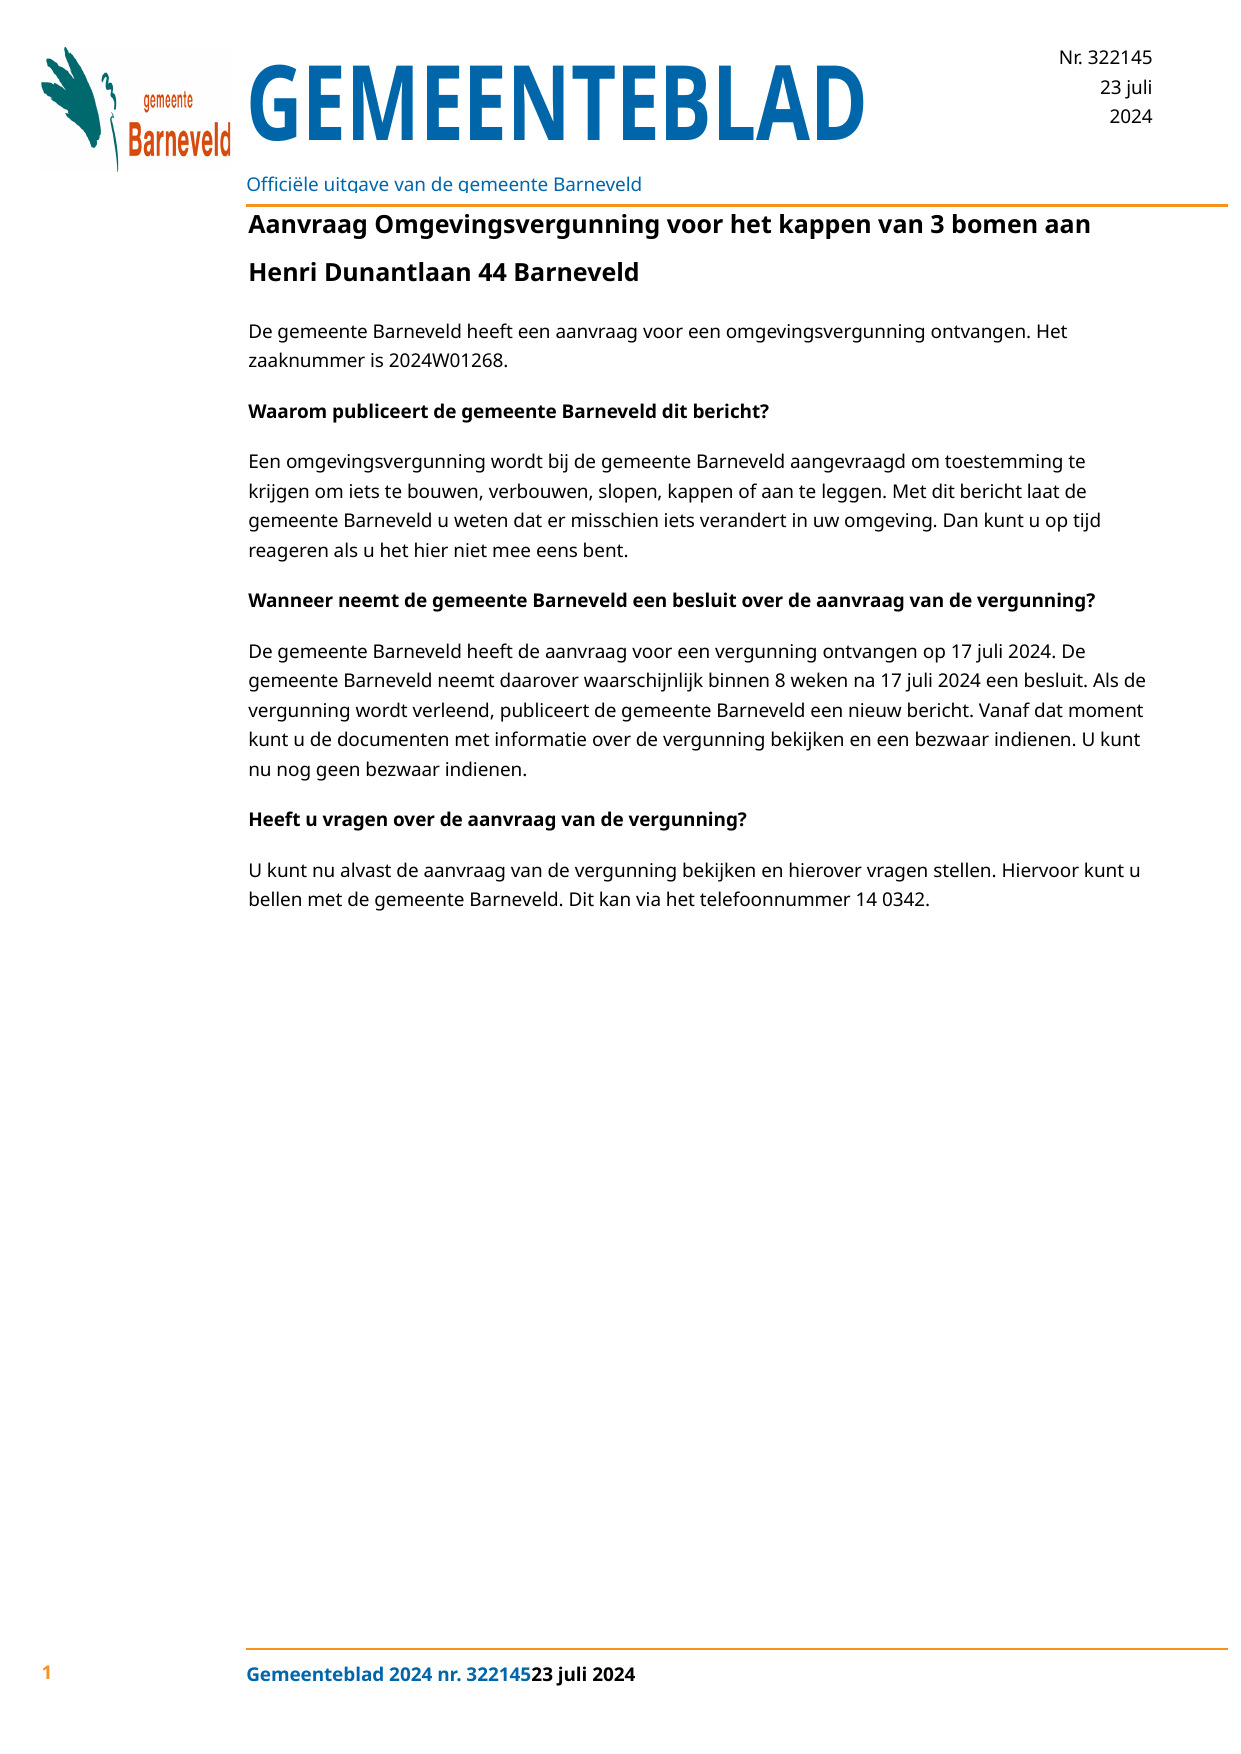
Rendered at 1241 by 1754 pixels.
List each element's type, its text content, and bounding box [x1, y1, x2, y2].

text Aanvraag Omgevingsvergunning voor het kappen van 3 bomen aan Henri Dunantlaan 44 Barneveld [248, 207, 1152, 288]
text De gemeente Barneveld heeft een aanvraag voor een omgevingsvergunning ontvangen. Het zaaknummer is 2024W01268. [248, 318, 1152, 373]
text Een omgevingsvergunning wordt bij de gemeente Barneveld aangevraagd om toestemming te krijgen om iets te bouwen, verbouwen, slopen, kappen of aan te leggen. Met dit bericht laat de gemeente Barneveld u weten dat er misschien iets verandert in uw omgeving. Dan kunt u op tijd reageren als u het hier niet mee eens bent. [248, 448, 1152, 563]
text U kunt nu alvast de aanvraag van de vergunning bekijken en hierover vragen stellen. Hiervoor kunt u bellen met de gemeente Barneveld. Dit kan via het telefoonnummer 14 0342. [248, 857, 1152, 912]
text Heeft u vragen over de aanvraag van de vergunning? [248, 807, 1152, 832]
picture [41, 47, 231, 172]
text Wanneer neemt de gemeente Barneveld een besluit over de aanvraag van de vergunning? [248, 587, 1152, 613]
text Waarom publiceert de gemeente Barneveld dit bericht? [248, 398, 1152, 424]
text De gemeente Barneveld heeft de aanvraag voor een vergunning ontvangen op 17 juli 2024. De gemeente Barneveld neemt daarover waarschijnlijk binnen 8 weken na 17 juli 2024 een besluit. Als de vergunning wordt verleend, publiceert de gemeente Barneveld een nieuw bericht. Vanaf dat moment kunt u de documenten met informatie over de vergunning bekijken en een bezwaar indienen. U kunt nu nog geen bezwaar indienen. [248, 638, 1152, 782]
